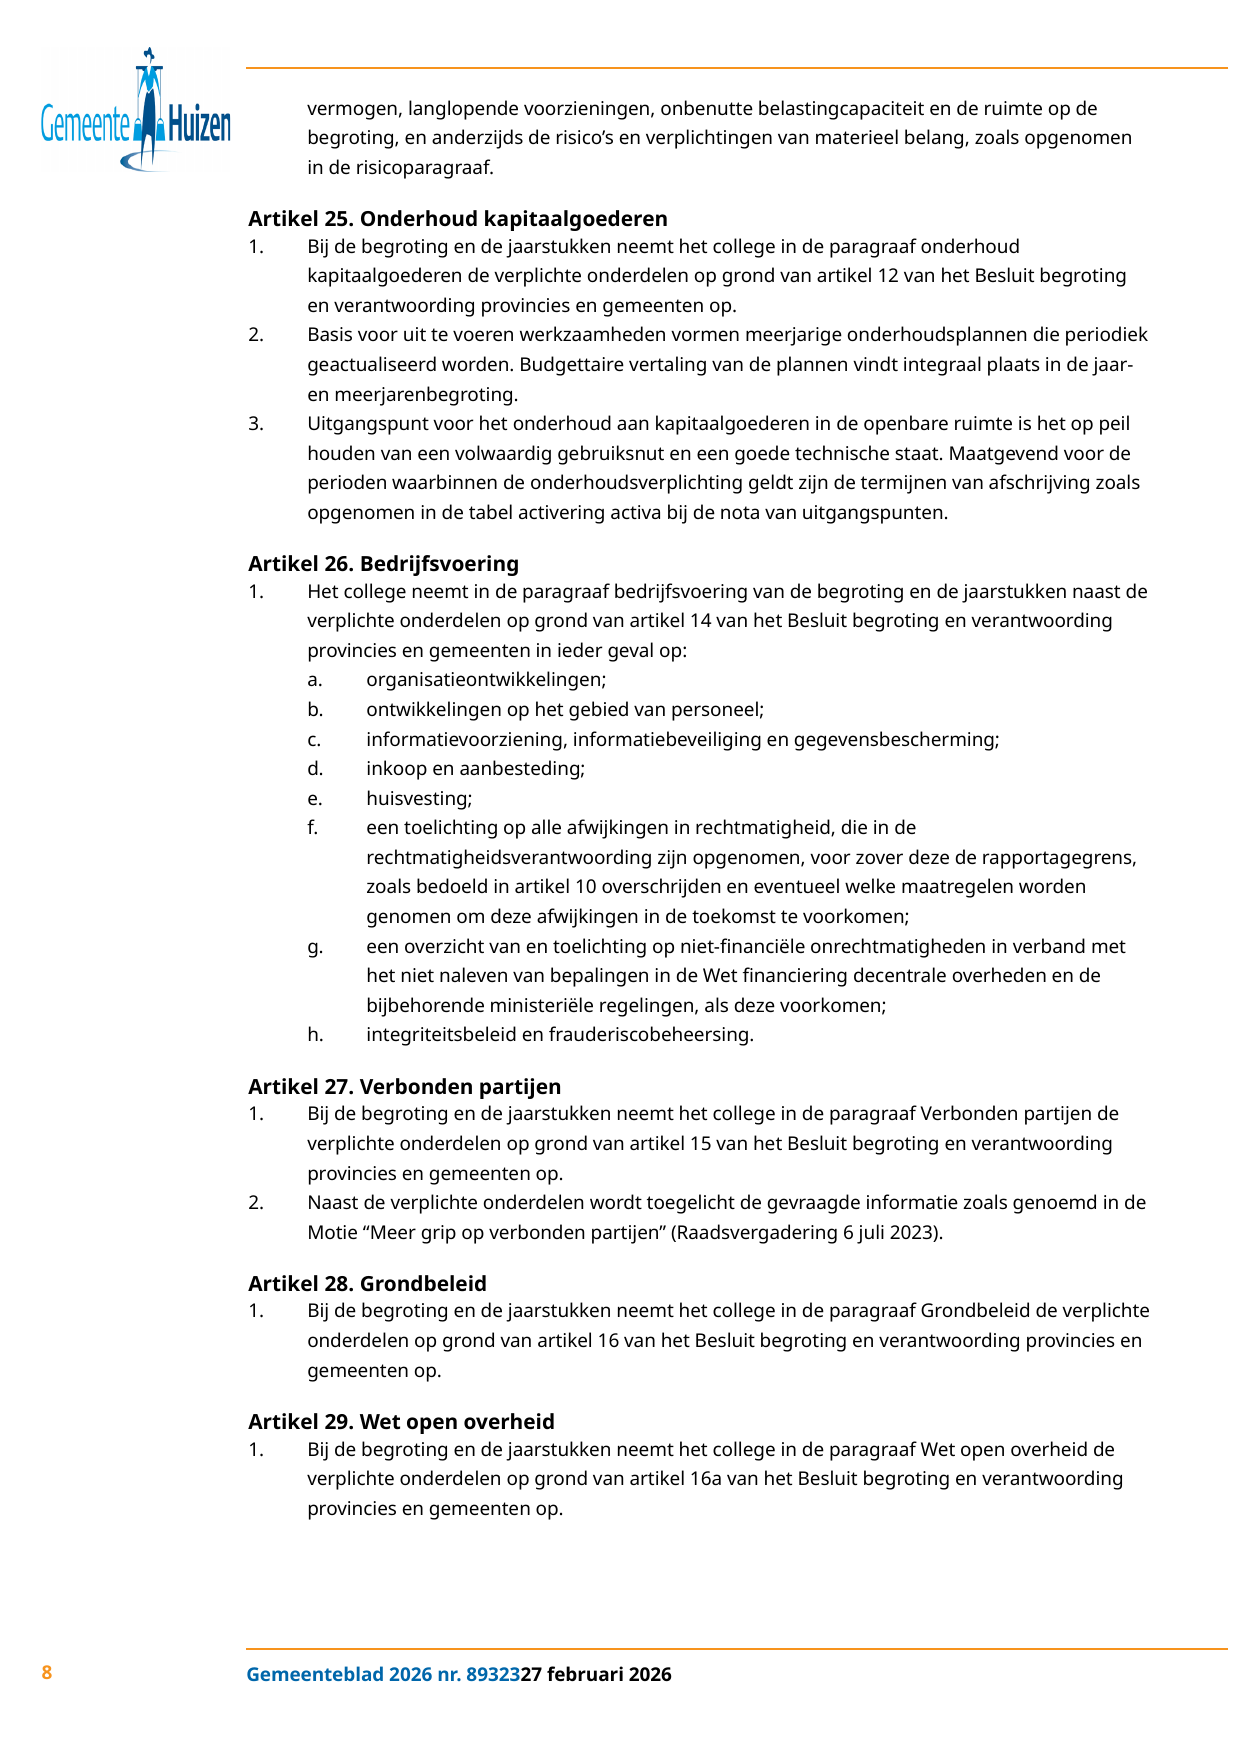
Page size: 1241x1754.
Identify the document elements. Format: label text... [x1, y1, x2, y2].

list ontwikkelingen op het gebied van personeel; [307, 696, 1152, 722]
list Bij de begroting en de jaarstukken neemt het college in de paragraaf onderhoud kapitaalgoederen de verplichte onderdelen op grond van artikel 12 van het Besluit begroting en verantwoording provincies en gemeenten op. [248, 233, 1152, 318]
list Bij de begroting en de jaarstukken neemt het college in de paragraaf Grondbeleid de verplichte onderdelen op grond van artikel 16 van het Besluit begroting en verantwoording provincies en gemeenten op. [248, 1298, 1152, 1383]
list Naast de verplichte onderdelen wordt toegelicht de gevraagde informatie zoals genoemd in de Motie “Meer grip op verbonden partijen” (Raadsvergadering 6 juli 2023). [248, 1189, 1152, 1244]
text Artikel 26. Bedrijfsvoering [248, 549, 1152, 578]
list een overzicht van en toelichting op niet-financiële onrechtmatigheden in verband met het niet naleven van bepalingen in de Wet financiering decentrale overheden en de bijbehorende ministeriële regelingen, als deze voorkomen; [307, 933, 1152, 1018]
list een toelichting op alle afwijkingen in rechtmatigheid, die in de rechtmatigheidsverantwoording zijn opgenomen, voor zover deze de rapportagegrens, zoals bedoeld in artikel 10 overschrijden en eventueel welke maatregelen worden genomen om deze afwijkingen in de toekomst te voorkomen; [307, 814, 1152, 929]
list huisvesting; [307, 785, 1152, 811]
list Basis voor uit te voeren werkzaamheden vormen meerjarige onderhoudsplannen die periodiek geactualiseerd worden. Budgettaire vertaling van de plannen vindt integraal plaats in de jaar- en meerjarenbegroting. [248, 322, 1152, 406]
picture [41, 47, 231, 172]
list integriteitsbeleid en frauderiscobeheersing. [307, 1022, 1152, 1047]
text Artikel 28. Grondbeleid [248, 1269, 1152, 1298]
list organisatieontwikkelingen; [307, 667, 1152, 692]
list Bij de begroting en de jaarstukken neemt het college in de paragraaf Verbonden partijen de verplichte onderdelen op grond van artikel 15 van het Besluit begroting en verantwoording provincies en gemeenten op. [248, 1101, 1152, 1185]
list vermogen, langlopende voorzieningen, onbenutte belastingcapaciteit en de ruimte op de begroting, en anderzijds de risico’s en verplichtingen van materieel belang, zoals opgenomen in de risicoparagraaf. [248, 95, 1152, 180]
text Artikel 29. Wet open overheid [248, 1407, 1152, 1436]
text Artikel 27. Verbonden partijen [248, 1072, 1152, 1101]
text Artikel 25. Onderhoud kapitaalgoederen [248, 204, 1152, 233]
list Uitgangspunt voor het onderhoud aan kapitaalgoederen in de openbare ruimte is het op peil houden van een volwaardig gebruiksnut en een goede technische staat. Maatgevend voor de perioden waarbinnen de onderhoudsverplichting geldt zijn de termijnen van afschrijving zoals opgenomen in de tabel activering activa bij de nota van uitgangspunten. [248, 410, 1152, 525]
list Bij de begroting en de jaarstukken neemt het college in de paragraaf Wet open overheid de verplichte onderdelen op grond van artikel 16a van het Besluit begroting en verantwoording provincies en gemeenten op. [248, 1436, 1152, 1521]
list Het college neemt in de paragraaf bedrijfsvoering van de begroting en de jaarstukken naast de verplichte onderdelen op grond van artikel 14 van het Besluit begroting en verantwoording provincies en gemeenten in ieder geval op: [248, 578, 1152, 663]
list informatievoorziening, informatiebeveiliging en gegevensbescherming; [307, 726, 1152, 752]
list inkoop en aanbesteding; [307, 755, 1152, 781]
